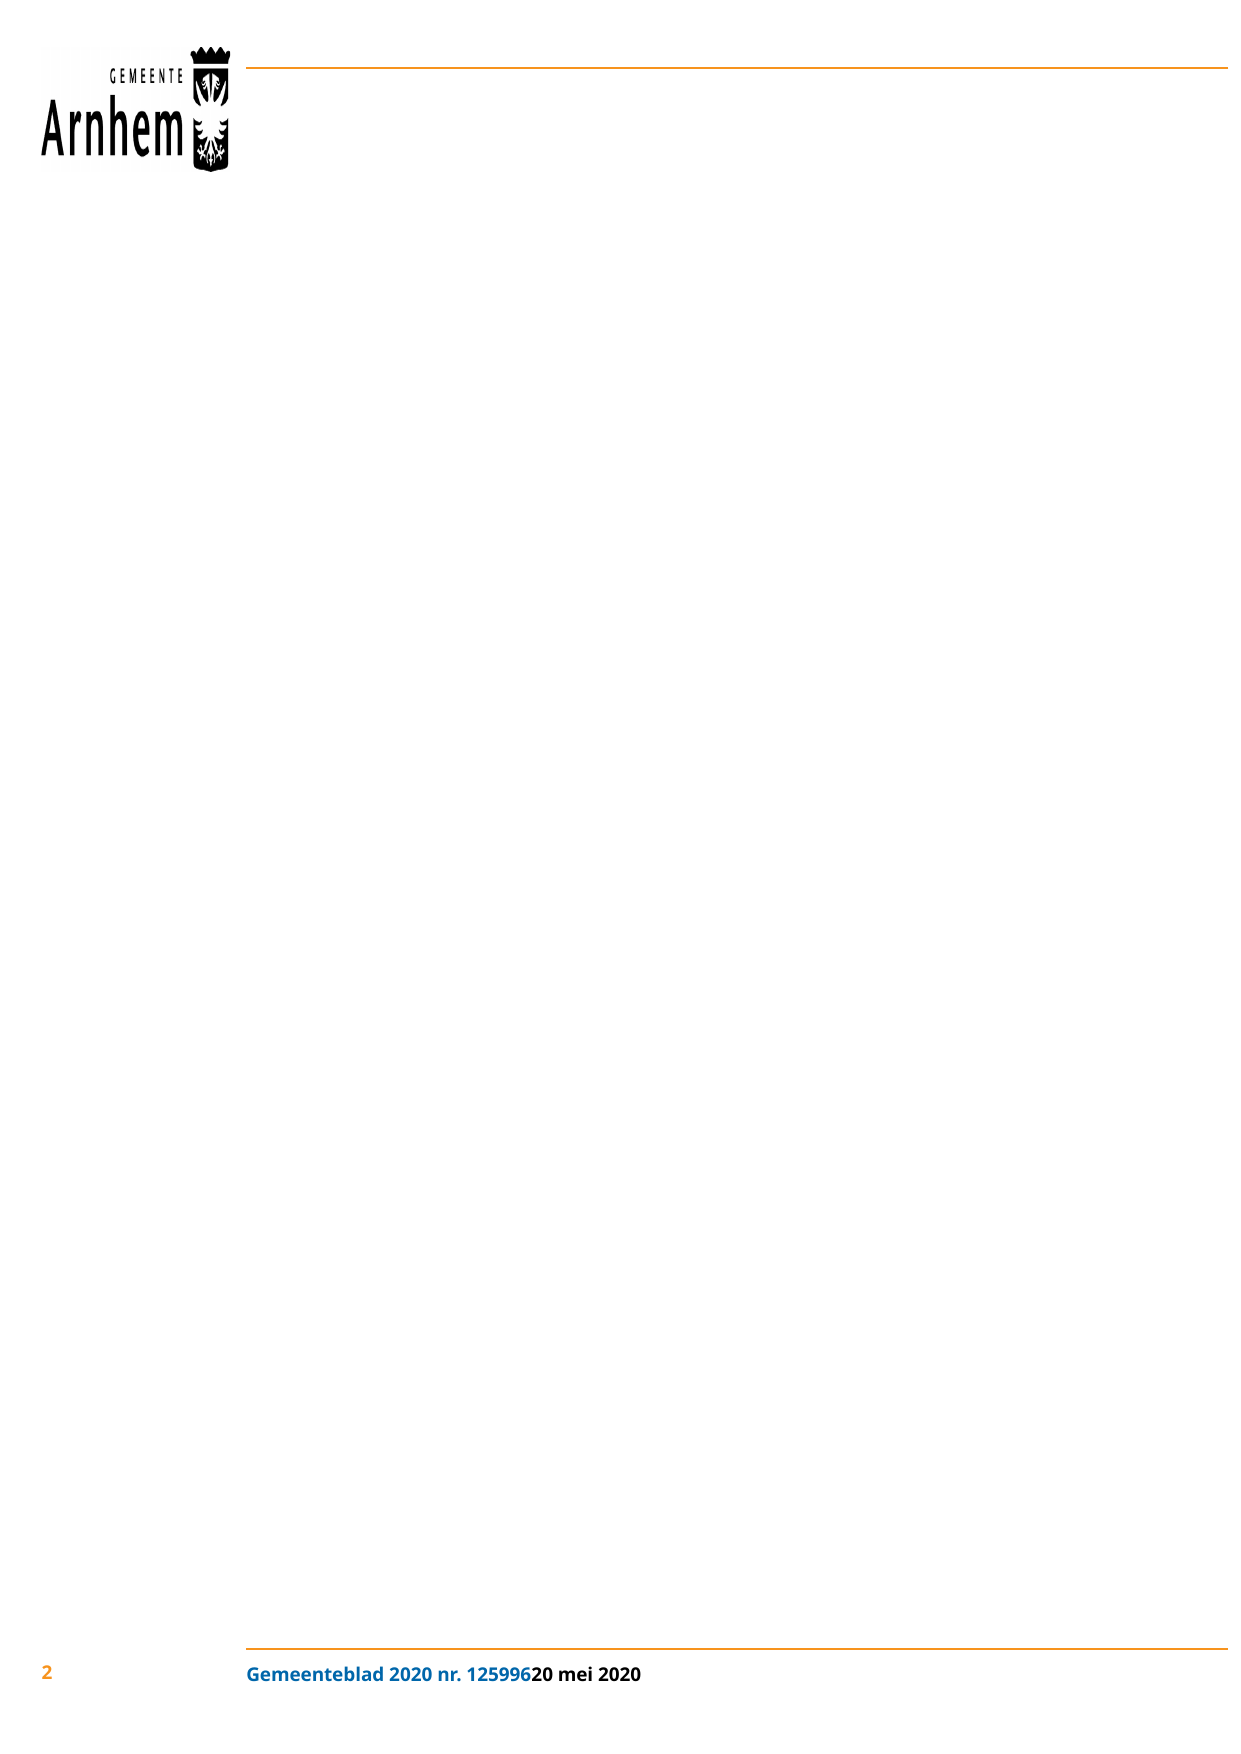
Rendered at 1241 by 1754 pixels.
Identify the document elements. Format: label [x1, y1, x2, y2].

picture [41, 47, 231, 172]
